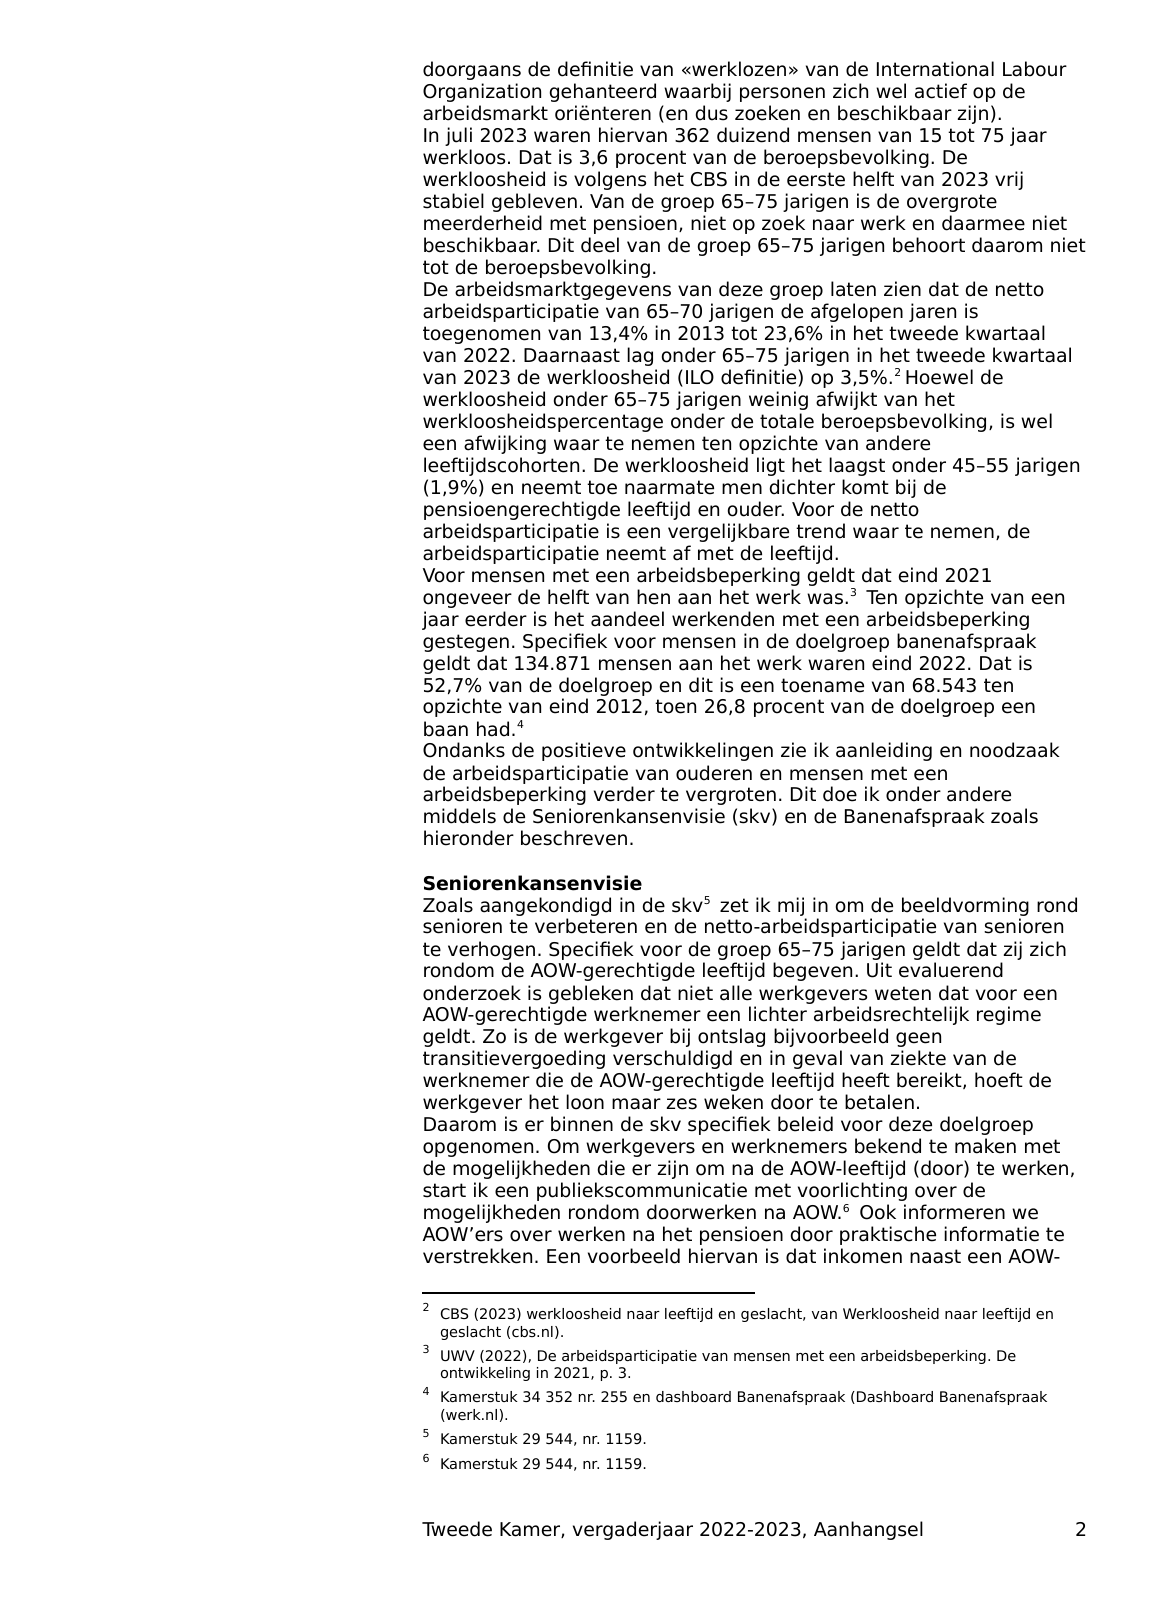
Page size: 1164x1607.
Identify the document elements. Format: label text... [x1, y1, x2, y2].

text UWV (2022), De arbeidsparticipatie van mensen met een arbeidsbeperking. De ontwikkeling in 2021, p. 3. [422, 1343, 1087, 1382]
text In juli 2023 waren hiervan 362 duizend mensen van 15 tot 75 jaar werkloos. Dat is 3,6 procent van de beroepsbevolking. De werkloosheid is volgens het CBS in de eerste helft van 2023 vrij stabiel gebleven. Van de groep 65–75 jarigen is de overgrote meerderheid met pensioen, niet op zoek naar werk en daarmee niet beschikbaar. Dit deel van de groep 65–75 jarigen behoort daarom niet tot de beroepsbevolking. [422, 125, 1087, 279]
text Voor mensen met een arbeidsbeperking geldt dat eind 2021 ongeveer de helft van hen aan het werk was. Ten opzichte van een jaar eerder is het aandeel werkenden met een arbeidsbeperking gestegen. Specifiek voor mensen in de doelgroep banenafspraak geldt dat 134.871 mensen aan het werk waren eind 2022. Dat is 52,7% van de doelgroep en dit is een toename van 68.543 ten opzichte van eind 2012, toen 26,8 procent van de doelgroep een baan had. [422, 564, 1087, 740]
text Zoals aangekondigd in de skv zet ik mij in om de beeldvorming rond senioren te verbeteren en de netto-arbeidsparticipatie van senioren te verhogen. Specifiek voor de groep 65–75 jarigen geldt dat zij zich rondom de AOW-gerechtigde leeftijd begeven. Uit evaluerend onderzoek is gebleken dat niet alle werkgevers weten dat voor een AOW-gerechtigde werknemer een lichter arbeidsrechtelijk regime geldt. Zo is de werkgever bij ontslag bijvoorbeeld geen transitievergoeding verschuldigd en in geval van ziekte van de werknemer die de AOW-gerechtigde leeftijd heeft bereikt, hoeft de werkgever het loon maar zes weken door te betalen. [422, 894, 1087, 1114]
text Daarom is er binnen de skv specifiek beleid voor deze doelgroep opgenomen. Om werkgevers en werknemers bekend te maken met de mogelijkheden die er zijn om na de AOW-leeftijd (door) te werken, start ik een publiekscommunicatie met voorlichting over de mogelijkheden rondom doorwerken na AOW. Ook informeren we AOW’ers over werken na het pensioen door praktische informatie te verstrekken. Een voorbeeld hiervan is dat inkomen naast een AOW- [422, 1114, 1087, 1268]
text De arbeidsmarktgegevens van deze groep laten zien dat de netto arbeidsparticipatie van 65–70 jarigen de afgelopen jaren is toegenomen van 13,4% in 2013 tot 23,6% in het tweede kwartaal van 2022. Daarnaast lag onder 65–75 jarigen in het tweede kwartaal van 2023 de werkloosheid (ILO definitie) op 3,5%.Hoewel de werkloosheid onder 65–75 jarigen weinig afwijkt van het werkloosheidspercentage onder de totale beroepsbevolking, is wel een afwijking waar te nemen ten opzichte van andere leeftijdscohorten. De werkloosheid ligt het laagst onder 45–55 jarigen (1,9%) en neemt toe naarmate men dichter komt bij de pensioengerechtigde leeftijd en ouder. Voor de netto arbeidsparticipatie is een vergelijkbare trend waar te nemen, de arbeidsparticipatie neemt af met de leeftijd. [422, 279, 1087, 564]
text doorgaans de definitie van «werklozen» van de International Labour Organization gehanteerd waarbij personen zich wel actief op de arbeidsmarkt oriënteren (en dus zoeken en beschikbaar zijn). [422, 59, 1087, 125]
text CBS (2023) werkloosheid naar leeftijd en geslacht, van Werkloosheid naar leeftijd en geslacht (cbs.nl). [422, 1302, 1087, 1341]
text Ondanks de positieve ontwikkelingen zie ik aanleiding en noodzaak de arbeidsparticipatie van ouderen en mensen met een arbeidsbeperking verder te vergroten. Dit doe ik onder andere middels de Seniorenkansenvisie (skv) en de Banenafspraak zoals hieronder beschreven. [422, 740, 1087, 850]
text Kamerstuk 34 352 nr. 255 en dashboard Banenafspraak (Dashboard Banenafspraak (werk.nl). [422, 1385, 1087, 1424]
text Kamerstuk 29 544, nr. 1159. [422, 1452, 1087, 1474]
text Seniorenkansenvisie [422, 872, 1087, 894]
text Kamerstuk 29 544, nr. 1159. [422, 1427, 1087, 1449]
